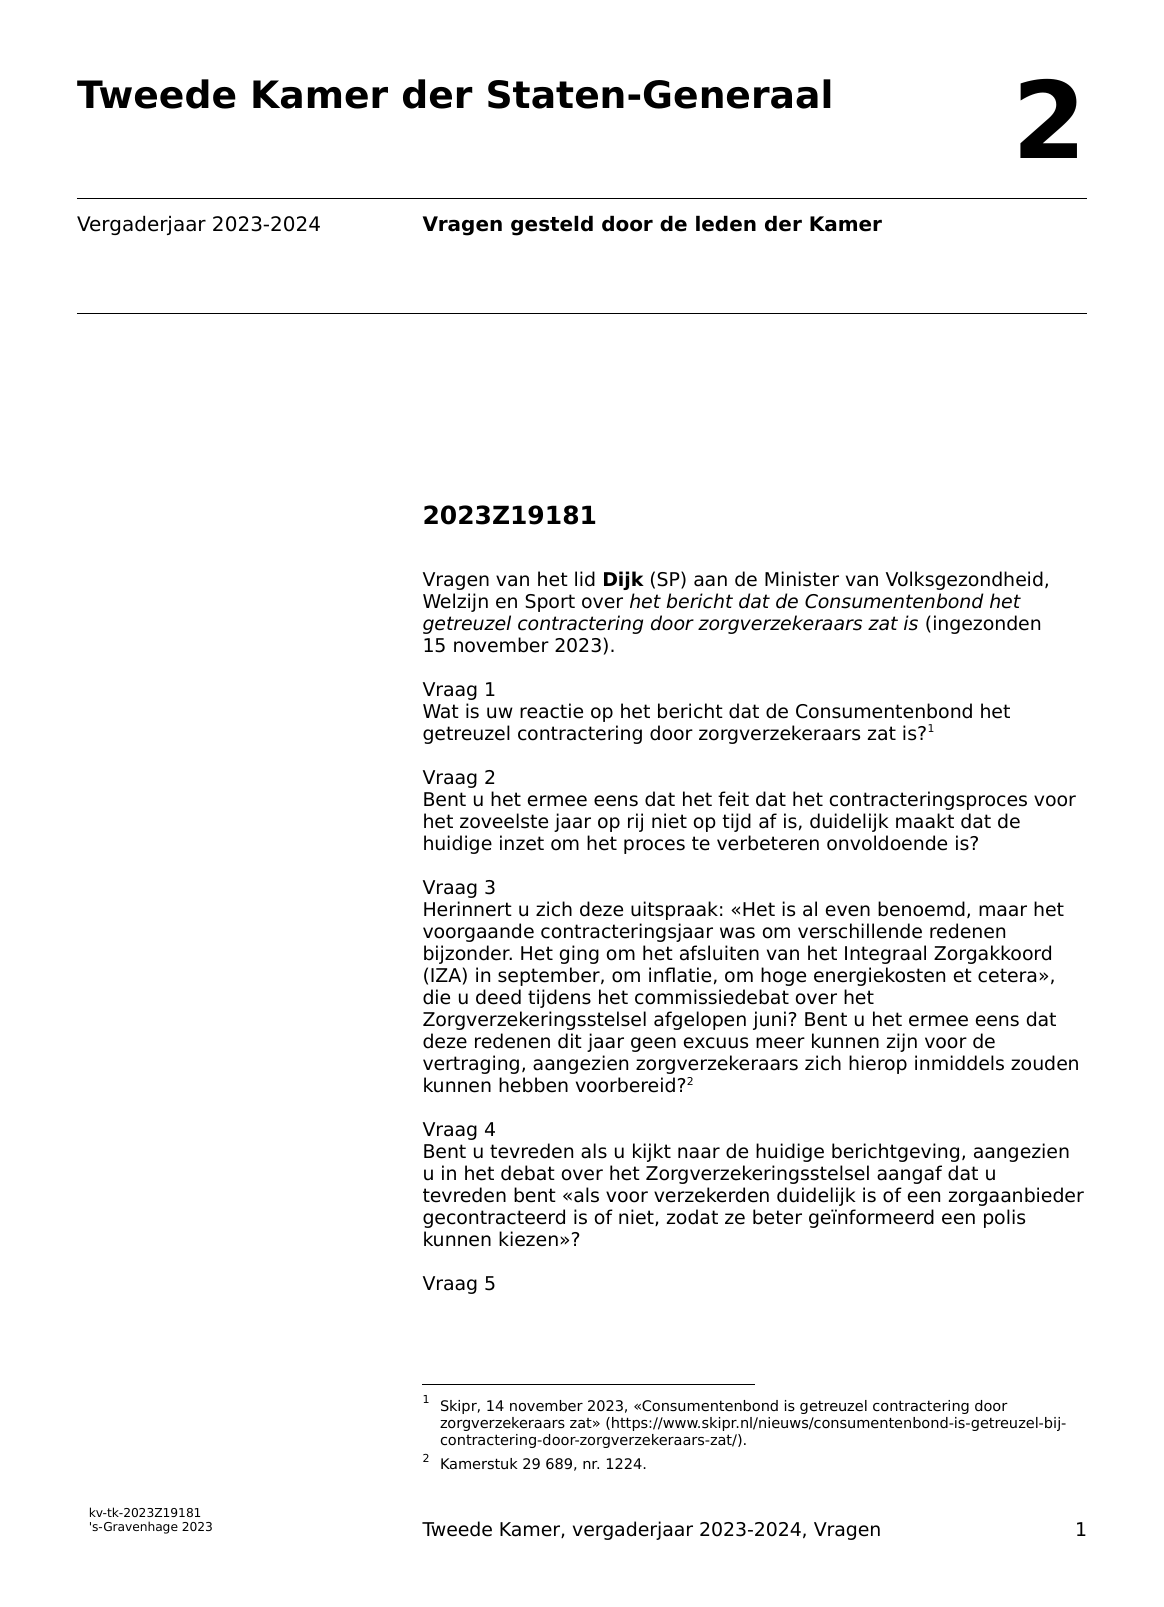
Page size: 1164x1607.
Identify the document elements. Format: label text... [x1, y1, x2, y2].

text Vragen van het lid Dijk (SP) aan de Minister van Volksgezondheid, Welzijn en Sport over het bericht dat de Consumentenbond het getreuzel contractering door zorgverzekeraars zat is (ingezonden 15 november 2023). [422, 569, 1087, 657]
text Bent u het ermee eens dat het feit dat het contracteringsproces voor het zoveelste jaar op rij niet op tijd af is, duidelijk maakt dat de huidige inzet om het proces te verbeteren onvoldoende is? [422, 789, 1087, 855]
text Herinnert u zich deze uitspraak: «Het is al even benoemd, maar het voorgaande contracteringsjaar was om verschillende redenen bijzonder. Het ging om het afsluiten van het Integraal Zorgakkoord (IZA) in september, om inflatie, om hoge energiekosten et cetera», die u deed tijdens het commissiedebat over het Zorgverzekeringsstelsel afgelopen juni? Bent u het ermee eens dat deze redenen dit jaar geen excuus meer kunnen zijn voor de vertraging, aangezien zorgverzekeraars zich hierop inmiddels zouden kunnen hebben voorbereid? [422, 899, 1087, 1097]
text kv-tk-2023Z19181 [88, 1506, 323, 1520]
text 's-Gravenhage 2023 [88, 1520, 323, 1534]
text Wat is uw reactie op het bericht dat de Consumentenbond het getreuzel contractering door zorgverzekeraars zat is? [422, 701, 1087, 745]
table_cell Vergaderjaar 2023-2024 [77, 199, 422, 313]
text Vraag 4 [422, 1119, 1087, 1141]
text 2023Z19181 [422, 501, 1087, 531]
table_cell Vragen gesteld door de leden der Kamer [422, 199, 1087, 313]
text Vraag 3 [422, 877, 1087, 899]
text Skipr, 14 november 2023, «Consumentenbond is getreuzel contractering door zorgverzekeraars zat» (https://www.skipr.nl/nieuws/consumentenbond-is-getreuzel-bij-contractering-door-zorgverzekeraars-zat/). [422, 1393, 1087, 1449]
text Vraag 1 [422, 679, 1087, 701]
table_header 2 [886, 59, 1087, 198]
text Vraag 2 [422, 767, 1087, 789]
table_header Tweede Kamer der Staten-Generaal [77, 59, 886, 198]
text Bent u tevreden als u kijkt naar de huidige berichtgeving, aangezien u in het debat over het Zorgverzekeringsstelsel aangaf dat u tevreden bent «als voor verzekerden duidelijk is of een zorgaanbieder gecontracteerd is of niet, zodat ze beter geïnformeerd een polis kunnen kiezen»? [422, 1141, 1087, 1251]
text Vraag 5 [422, 1273, 1087, 1295]
text Kamerstuk 29 689, nr. 1224. [422, 1452, 1087, 1474]
